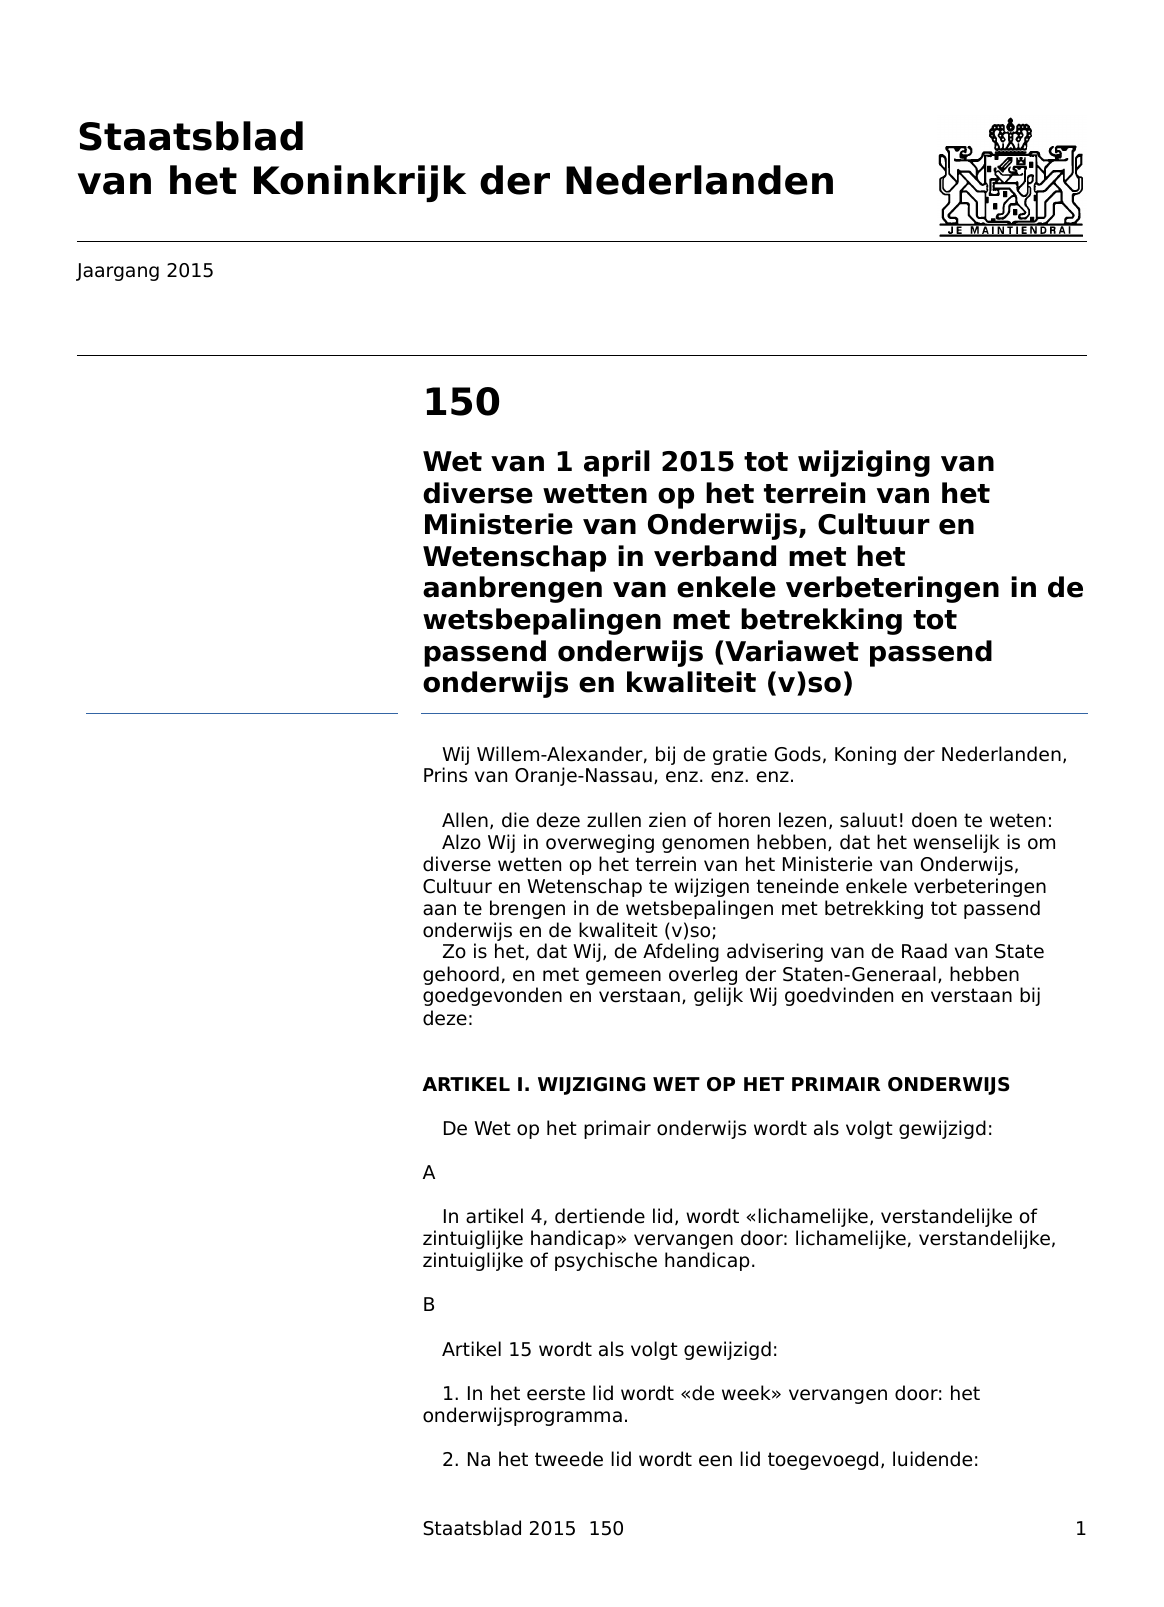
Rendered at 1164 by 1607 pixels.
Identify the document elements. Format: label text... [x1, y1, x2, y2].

picture [936, 115, 1087, 240]
text Alzo Wij in overweging genomen hebben, dat het wenselijk is om diverse wetten op het terrein van het Ministerie van Onderwijs, Cultuur en Wetenschap te wijzigen teneinde enkele verbeteringen aan te brengen in de wetsbepalingen met betrekking tot passend onderwijs en de kwaliteit (v)so; [422, 832, 1087, 941]
text 1. In het eerste lid wordt «de week» vervangen door: het onderwijsprogramma. [422, 1383, 1087, 1427]
subtitle ARTIKEL I. WIJZIGING WET OP HET PRIMAIR ONDERWIJS [422, 1074, 1087, 1096]
text In artikel 4, dertiende lid, wordt «lichamelijke, verstandelijke of zintuiglijke handicap» vervangen door: lichamelijke, verstandelijke, zintuiglijke of psychische handicap. [422, 1206, 1087, 1272]
text B [422, 1294, 1087, 1316]
text De Wet op het primair onderwijs wordt als volgt gewijzigd: [422, 1118, 1087, 1140]
text A [422, 1162, 1087, 1184]
text Wet van 1 april 2015 tot wijziging van diverse wetten op het terrein van het Ministerie van Onderwijs, Cultuur en Wetenschap in verband met het aanbrengen van enkele verbeteringen in de wetsbepalingen met betrekking tot passend onderwijs (Variawet passend onderwijs en kwaliteit (v)so) [422, 447, 1087, 699]
table_cell Jaargang 2015 [77, 242, 1087, 355]
table_header [886, 100, 1087, 241]
text Wij Willem-Alexander, bij de gratie Gods, Koning der Nederlanden, Prins van Oranje-Nassau, enz. enz. enz. [422, 743, 1087, 787]
text Allen, die deze zullen zien of horen lezen, saluut! doen te weten: [422, 809, 1087, 832]
subtitle 150 [422, 381, 1087, 424]
text Artikel 15 wordt als volgt gewijzigd: [422, 1338, 1087, 1361]
table_header Staatsblad van het Koninkrijk der Nederlanden [77, 100, 886, 241]
text 2. Na het tweede lid wordt een lid toegevoegd, luidende: [422, 1449, 1087, 1471]
text Zo is het, dat Wij, de Afdeling advisering van de Raad van State gehoord, en met gemeen overleg der Staten-Generaal, hebben goedgevonden en verstaan, gelijk Wij goedvinden en verstaan bij deze: [422, 941, 1087, 1029]
